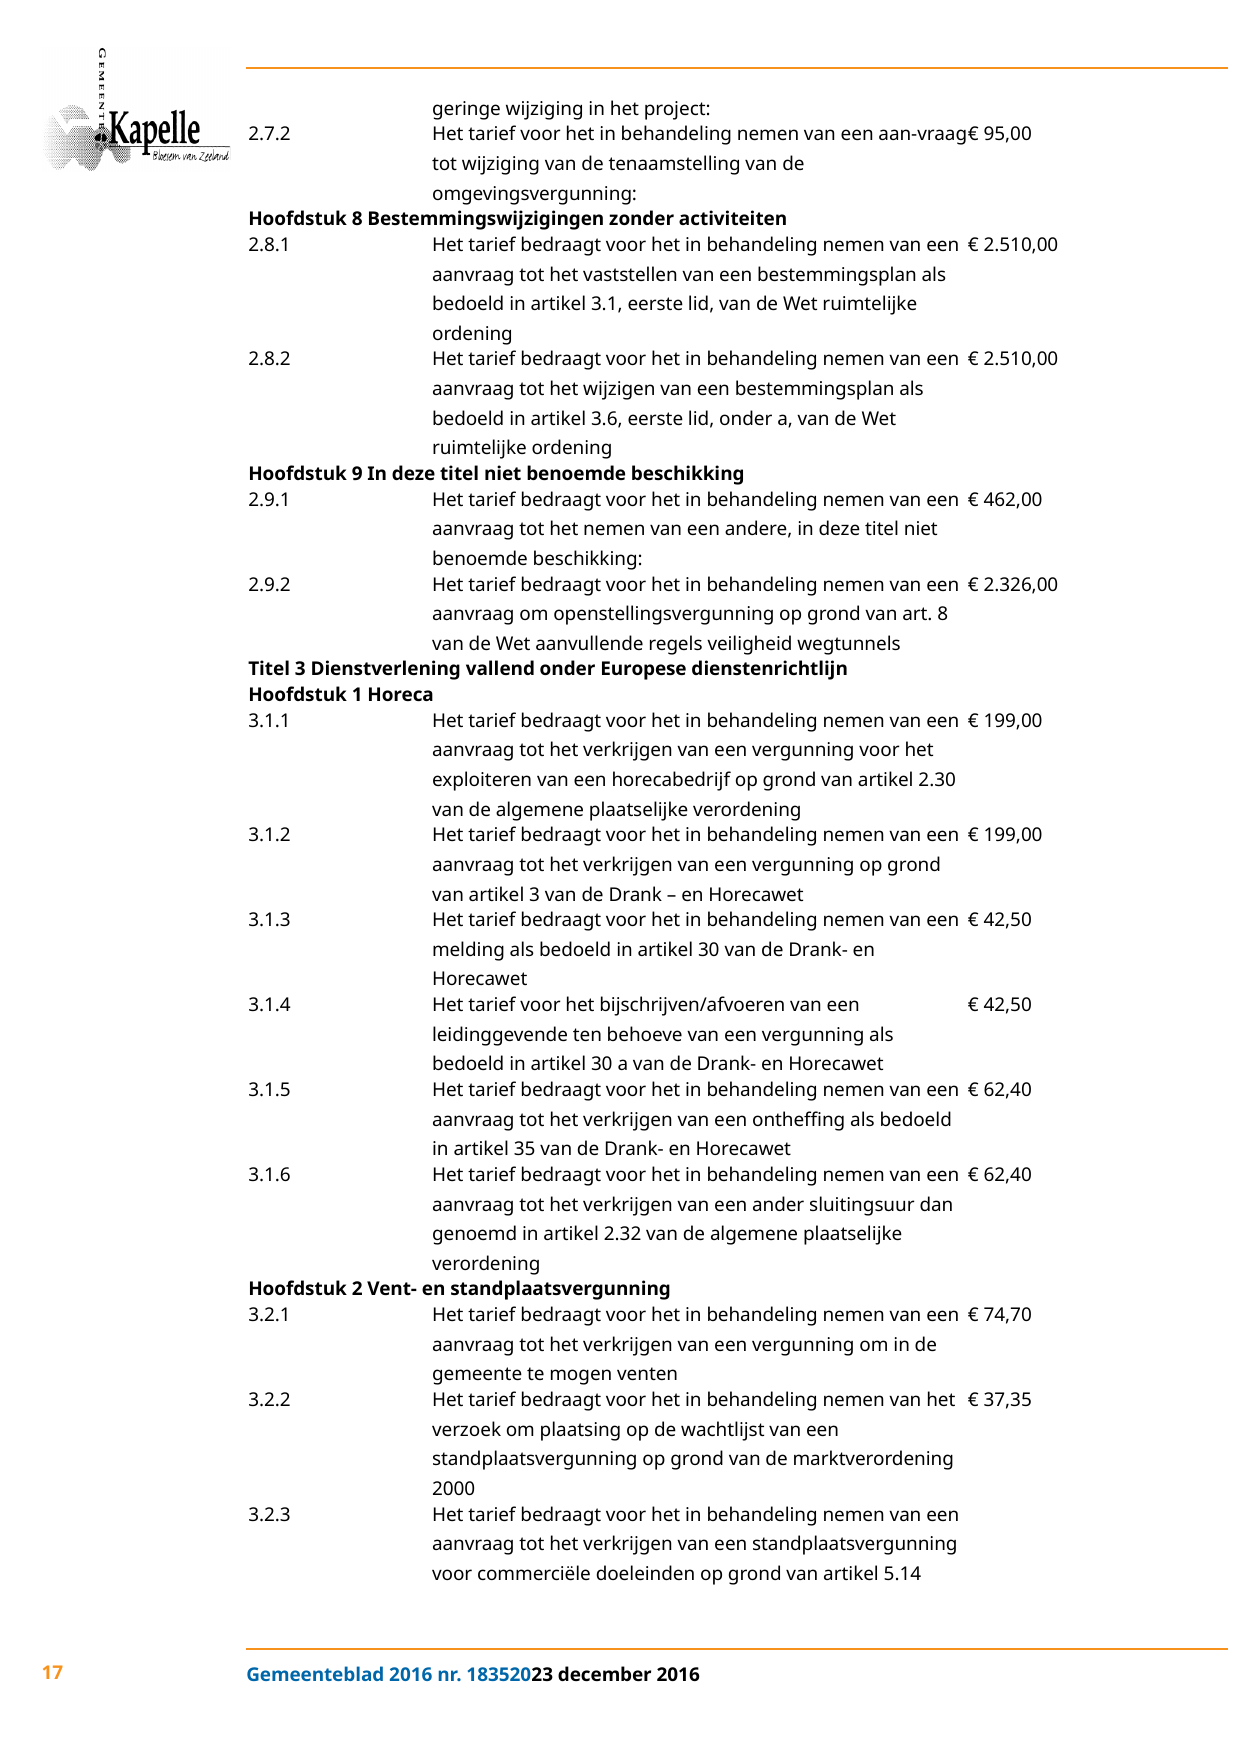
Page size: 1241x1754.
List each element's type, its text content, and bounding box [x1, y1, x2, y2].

table_cell € 42,50 [968, 991, 1152, 1076]
table_cell 2.8.2 [248, 346, 432, 460]
table_cell Het tarief bedraagt voor het in behandeling nemen van een aanvraag tot het verkrijgen van een vergunning om in de gemeente te mogen venten [432, 1301, 968, 1386]
table_cell Het tarief bedraagt voor het in behandeling nemen van een melding als bedoeld in artikel 30 van de Drank- en Horecawet [432, 906, 968, 991]
table_cell € 2.326,00 [968, 571, 1152, 656]
table_cell Hoofdstuk 1 Horeca [248, 681, 1152, 707]
table_cell € 199,00 [968, 822, 1152, 906]
table_cell 2.8.1 [248, 231, 432, 346]
table_cell Het tarief bedraagt voor het in behandeling nemen van een aanvraag tot het nemen van een andere, in deze titel niet benoemde beschikking: [432, 486, 968, 571]
table_cell Het tarief bedraagt voor het in behandeling nemen van een aanvraag tot het verkrijgen van een standplaatsvergunning voor commerciële doeleinden op grond van artikel 5.14 [432, 1501, 968, 1586]
table_cell 3.2.3 [248, 1501, 432, 1586]
table_cell € 2.510,00 [968, 231, 1152, 346]
table_cell Het tarief voor het in behandeling nemen van een aan-vraag tot wijziging van de tenaamstelling van de omgevingsvergunning: [432, 121, 968, 205]
table_cell [968, 95, 1152, 121]
table_cell € 62,40 [968, 1161, 1152, 1276]
table_cell Het tarief bedraagt voor het in behandeling nemen van een aanvraag tot het verkrijgen van een ontheffing als bedoeld in artikel 35 van de Drank- en Horecawet [432, 1076, 968, 1161]
table_cell Het tarief bedraagt voor het in behandeling nemen van het verzoek om plaatsing op de wachtlijst van een standplaatsvergunning op grond van de marktverordening 2000 [432, 1386, 968, 1501]
table_cell 3.1.3 [248, 906, 432, 991]
table_cell Hoofdstuk 2 Vent- en standplaatsvergunning [248, 1276, 1152, 1301]
table_cell [248, 95, 432, 121]
table_cell Het tarief voor het bijschrijven/afvoeren van een leidinggevende ten behoeve van een vergunning als bedoeld in artikel 30 a van de Drank- en Horecawet [432, 991, 968, 1076]
table_cell € 74,70 [968, 1301, 1152, 1386]
table_cell € 37,35 [968, 1386, 1152, 1501]
table_cell € 462,00 [968, 486, 1152, 571]
table_cell Het tarief bedraagt voor het in behandeling nemen van een aanvraag tot het verkrijgen van een vergunning voor het exploiteren van een horecabedrijf op grond van artikel 2.30 van de algemene plaatselijke verordening [432, 707, 968, 822]
table_cell 2.9.1 [248, 486, 432, 571]
table_cell € 95,00 [968, 121, 1152, 205]
picture [41, 47, 231, 172]
table_cell 3.1.5 [248, 1076, 432, 1161]
table_cell Hoofdstuk 9 In deze titel niet benoemde beschikking [248, 460, 1152, 486]
table_cell Hoofdstuk 8 Bestemmingswijzigingen zonder activiteiten [248, 205, 1152, 231]
table_cell [968, 1501, 1152, 1586]
table_cell € 42,50 [968, 906, 1152, 991]
table_cell 3.1.2 [248, 822, 432, 906]
table_cell 3.2.2 [248, 1386, 432, 1501]
table_cell geringe wijziging in het project: [432, 95, 968, 121]
table_cell 3.1.1 [248, 707, 432, 822]
table_cell € 62,40 [968, 1076, 1152, 1161]
table_cell Het tarief bedraagt voor het in behandeling nemen van een aanvraag om openstellingsvergunning op grond van art. 8 van de Wet aanvullende regels veiligheid wegtunnels [432, 571, 968, 656]
table_cell € 2.510,00 [968, 346, 1152, 460]
table_cell € 199,00 [968, 707, 1152, 822]
table_cell Het tarief bedraagt voor het in behandeling nemen van een aanvraag tot het verkrijgen van een vergunning op grond van artikel 3 van de Drank – en Horecawet [432, 822, 968, 906]
table_cell 3.1.6 [248, 1161, 432, 1276]
table_cell 3.2.1 [248, 1301, 432, 1386]
table_cell Het tarief bedraagt voor het in behandeling nemen van een aanvraag tot het wijzigen van een bestemmingsplan als bedoeld in artikel 3.6, eerste lid, onder a, van de Wet ruimtelijke ordening [432, 346, 968, 460]
table_cell 2.9.2 [248, 571, 432, 656]
table_cell Titel 3 Dienstverlening vallend onder Europese dienstenrichtlijn [248, 656, 1152, 681]
table_cell 3.1.4 [248, 991, 432, 1076]
table_cell Het tarief bedraagt voor het in behandeling nemen van een aanvraag tot het vaststellen van een bestemmingsplan als bedoeld in artikel 3.1, eerste lid, van de Wet ruimtelijke ordening [432, 231, 968, 346]
table_cell Het tarief bedraagt voor het in behandeling nemen van een aanvraag tot het verkrijgen van een ander sluitingsuur dan genoemd in artikel 2.32 van de algemene plaatselijke verordening [432, 1161, 968, 1276]
table_cell 2.7.2 [248, 121, 432, 205]
